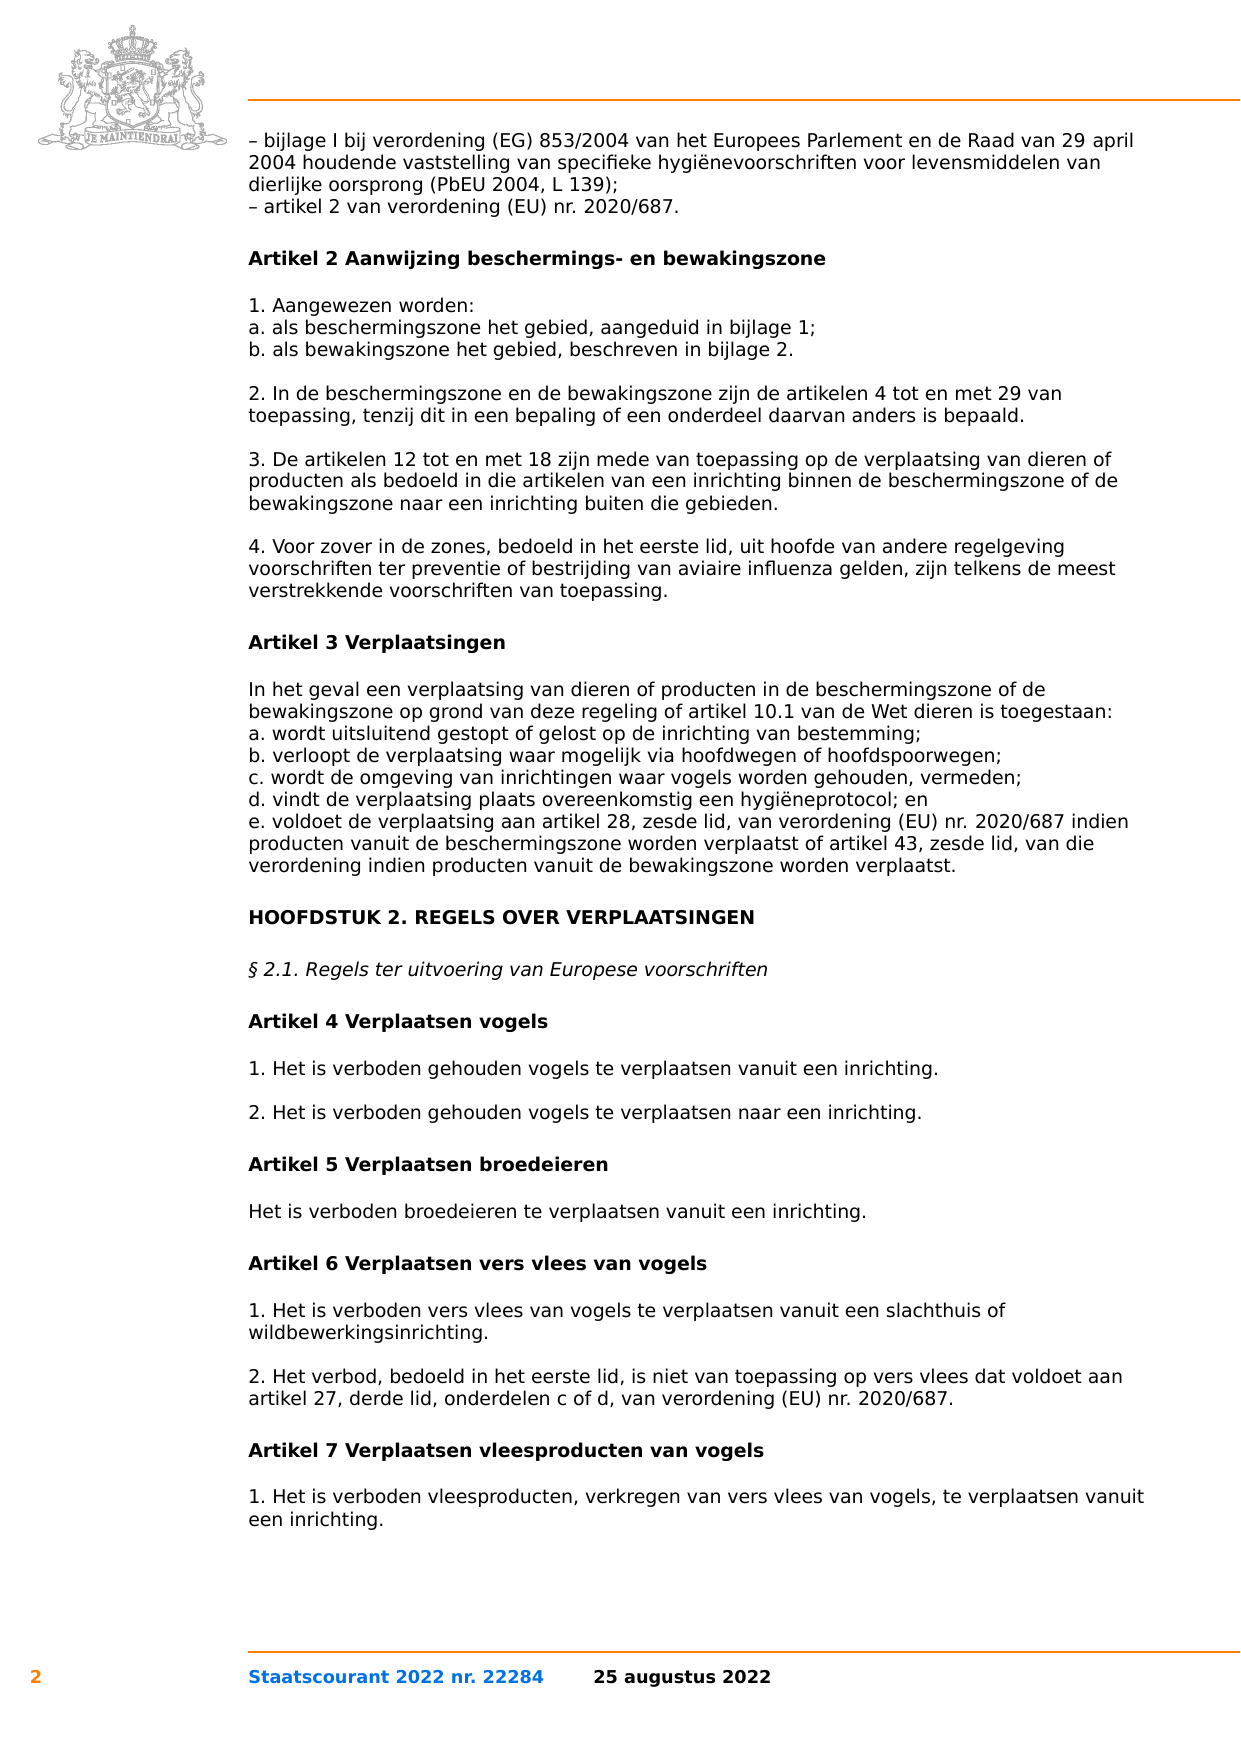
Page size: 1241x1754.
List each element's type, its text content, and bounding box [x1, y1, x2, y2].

text b. als bewakingszone het gebied, beschreven in bijlage 2. [248, 339, 1163, 361]
text c. wordt de omgeving van inrichtingen waar vogels worden gehouden, vermeden; [248, 767, 1163, 789]
text – artikel 2 van verordening (EU) nr. 2020/687. [248, 196, 1163, 218]
subtitle Artikel 5 Verplaatsen broedeieren [248, 1154, 1163, 1176]
subtitle Artikel 4 Verplaatsen vogels [248, 1011, 1163, 1033]
text 4. Voor zover in de zones, bedoeld in het eerste lid, uit hoofde van andere regelgeving voorschriften ter preventie of bestrijding van aviaire influenza gelden, zijn telkens de meest verstrekkende voorschriften van toepassing. [248, 536, 1163, 602]
text a. wordt uitsluitend gestopt of gelost op de inrichting van bestemming; [248, 723, 1163, 745]
subtitle Artikel 7 Verplaatsen vleesproducten van vogels [248, 1439, 1163, 1461]
text a. als beschermingszone het gebied, aangeduid in bijlage 1; [248, 317, 1163, 339]
text – bijlage I bij verordening (EG) 853/2004 van het Europees Parlement en de Raad van 29 april 2004 houdende vaststelling van specifieke hygiënevoorschriften voor levensmiddelen van dierlijke oorsprong (PbEU 2004, L 139); [248, 130, 1163, 196]
subtitle § 2.1. Regels ter uitvoering van Europese voorschriften [248, 959, 1163, 981]
picture [38, 25, 227, 150]
text 1. Aangewezen worden: [248, 295, 1163, 317]
text 1. Het is verboden gehouden vogels te verplaatsen vanuit een inrichting. [248, 1058, 1163, 1080]
text Het is verboden broedeieren te verplaatsen vanuit een inrichting. [248, 1201, 1163, 1223]
text 1. Het is verboden vers vlees van vogels te verplaatsen vanuit een slachthuis of wildbewerkingsinrichting. [248, 1300, 1163, 1344]
text 2. In de beschermingszone en de bewakingszone zijn de artikelen 4 tot en met 29 van toepassing, tenzij dit in een bepaling of een onderdeel daarvan anders is bepaald. [248, 383, 1163, 427]
subtitle Artikel 3 Verplaatsingen [248, 632, 1163, 654]
text 1. Het is verboden vleesproducten, verkregen van vers vlees van vogels, te verplaatsen vanuit een inrichting. [248, 1486, 1163, 1530]
subtitle Artikel 2 Aanwijzing beschermings- en bewakingszone [248, 248, 1163, 270]
text b. verloopt de verplaatsing waar mogelijk via hoofdwegen of hoofdspoorwegen; [248, 745, 1163, 767]
subtitle Artikel 6 Verplaatsen vers vlees van vogels [248, 1253, 1163, 1275]
text 2. Het is verboden gehouden vogels te verplaatsen naar een inrichting. [248, 1102, 1163, 1124]
text In het geval een verplaatsing van dieren of producten in de beschermingszone of de bewakingszone op grond van deze regeling of artikel 10.1 van de Wet dieren is toegestaan: [248, 679, 1163, 723]
text e. voldoet de verplaatsing aan artikel 28, zesde lid, van verordening (EU) nr. 2020/687 indien producten vanuit de beschermingszone worden verplaatst of artikel 43, zesde lid, van die verordening indien producten vanuit de bewakingszone worden verplaatst. [248, 811, 1163, 877]
text d. vindt de verplaatsing plaats overeenkomstig een hygiëneprotocol; en [248, 789, 1163, 811]
text 2. Het verbod, bedoeld in het eerste lid, is niet van toepassing op vers vlees dat voldoet aan artikel 27, derde lid, onderdelen c of d, van verordening (EU) nr. 2020/687. [248, 1366, 1163, 1409]
text 3. De artikelen 12 tot en met 18 zijn mede van toepassing op de verplaatsing van dieren of producten als bedoeld in die artikelen van een inrichting binnen de beschermingszone of de bewakingszone naar een inrichting buiten die gebieden. [248, 448, 1163, 514]
subtitle HOOFDSTUK 2. REGELS OVER VERPLAATSINGEN [248, 907, 1163, 929]
